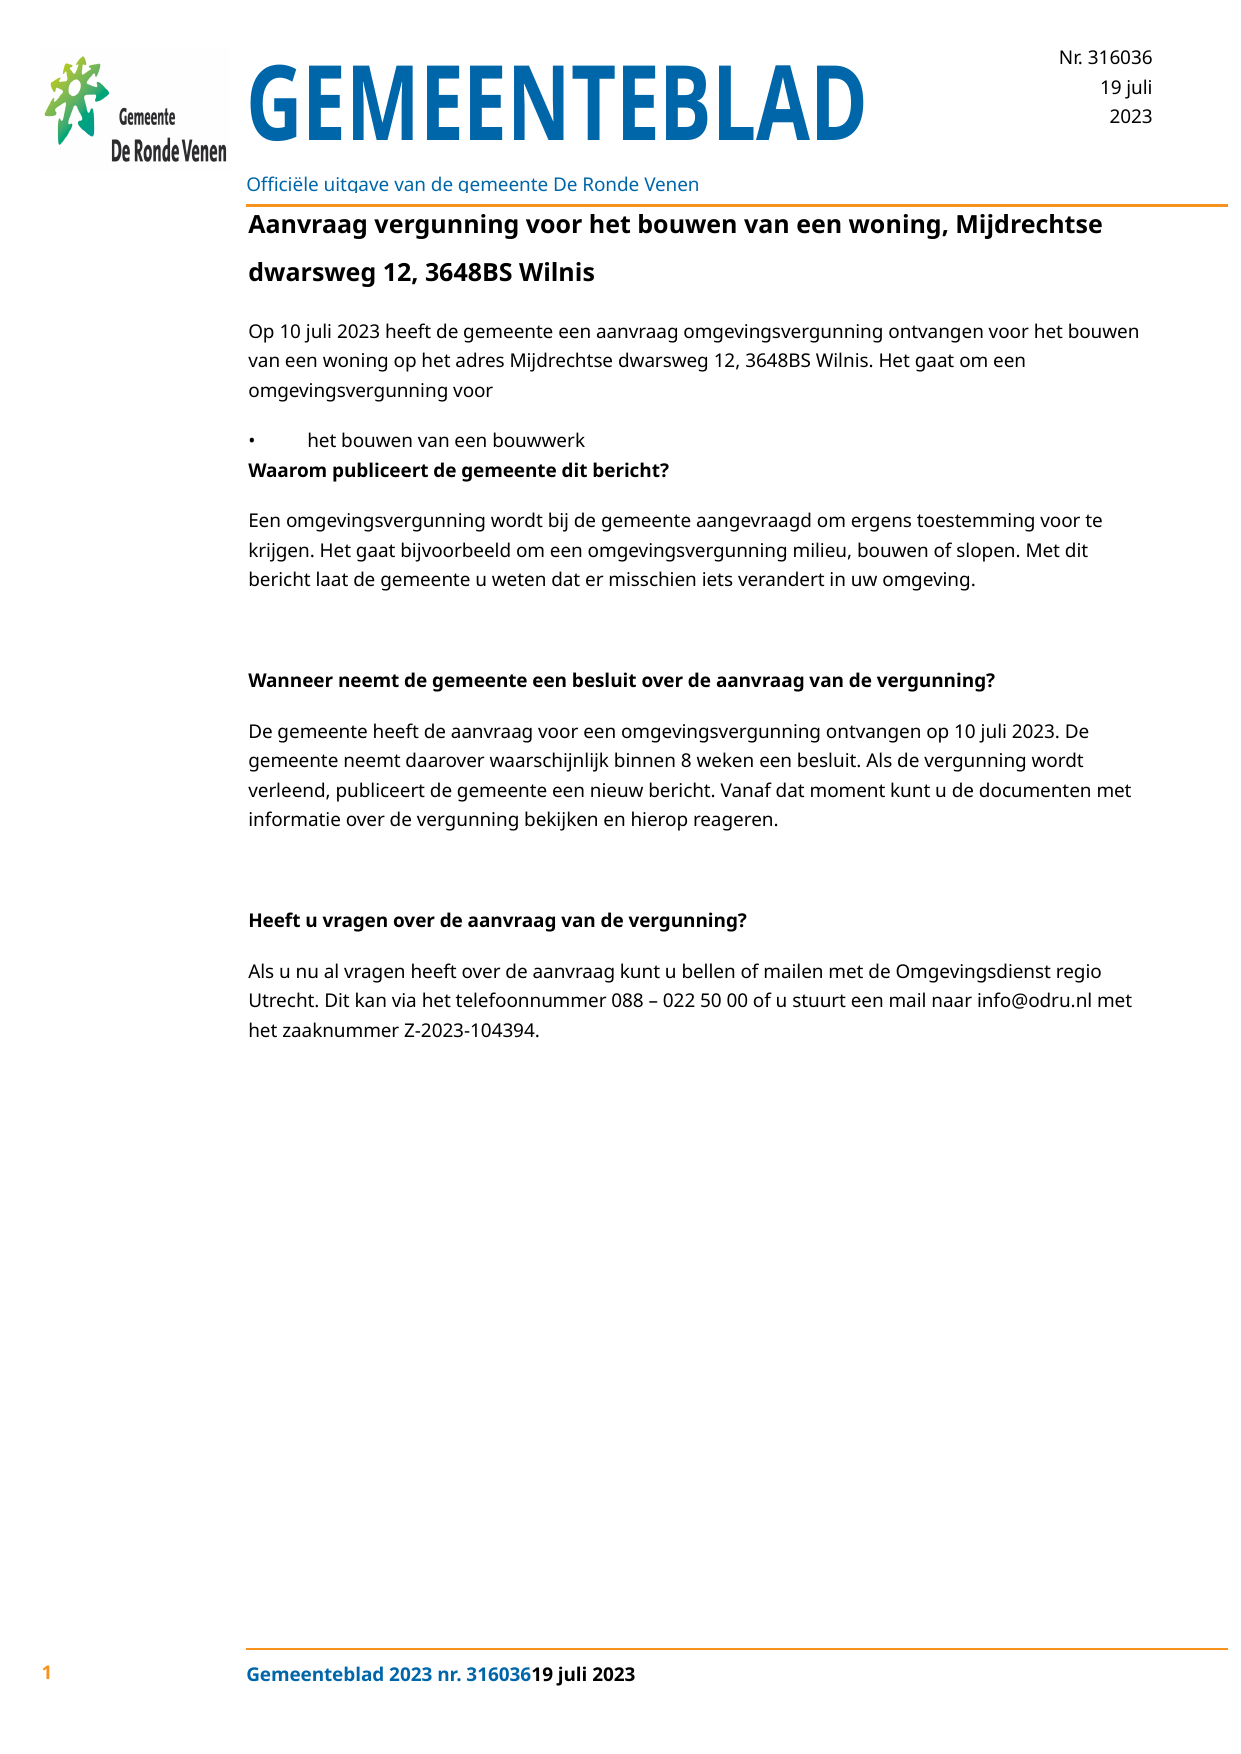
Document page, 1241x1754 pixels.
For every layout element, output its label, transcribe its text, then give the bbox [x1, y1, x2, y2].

list het bouwen van een bouwwerk [248, 427, 1152, 453]
text De gemeente heeft de aanvraag voor een omgevingsvergunning ontvangen op 10 juli 2023. De gemeente neemt daarover waarschijnlijk binnen 8 weken een besluit. Als de vergunning wordt verleend, publiceert de gemeente een nieuw bericht. Vanaf dat moment kunt u de documenten met informatie over de vergunning bekijken en hierop reageren. [248, 718, 1152, 832]
text Op 10 juli 2023 heeft de gemeente een aanvraag omgevingsvergunning ontvangen voor het bouwen van een woning op het adres Mijdrechtse dwarsweg 12, 3648BS Wilnis. Het gaat om een omgevingsvergunning voor [248, 318, 1152, 403]
text Waarom publiceert de gemeente dit bericht? [248, 457, 1152, 483]
text Een omgevingsvergunning wordt bij de gemeente aangevraagd om ergens toestemming voor te krijgen. Het gaat bijvoorbeeld om een omgevingsvergunning milieu, bouwen of slopen. Met dit bericht laat de gemeente u weten dat er misschien iets verandert in uw omgeving. [248, 507, 1152, 592]
text Aanvraag vergunning voor het bouwen van een woning, Mijdrechtse dwarsweg 12, 3648BS Wilnis [248, 207, 1152, 288]
picture [41, 47, 231, 172]
text Heeft u vragen over de aanvraag van de vergunning? [248, 907, 1152, 933]
text Als u nu al vragen heeft over de aanvraag kunt u bellen of mailen met de Omgevingsdienst regio Utrecht. Dit kan via het telefoonnummer 088 – 022 50 00 of u stuurt een mail naar info@odru.nl met het zaaknummer Z-2023-104394. [248, 958, 1152, 1043]
text Wanneer neemt de gemeente een besluit over de aanvraag van de vergunning? [248, 667, 1152, 693]
